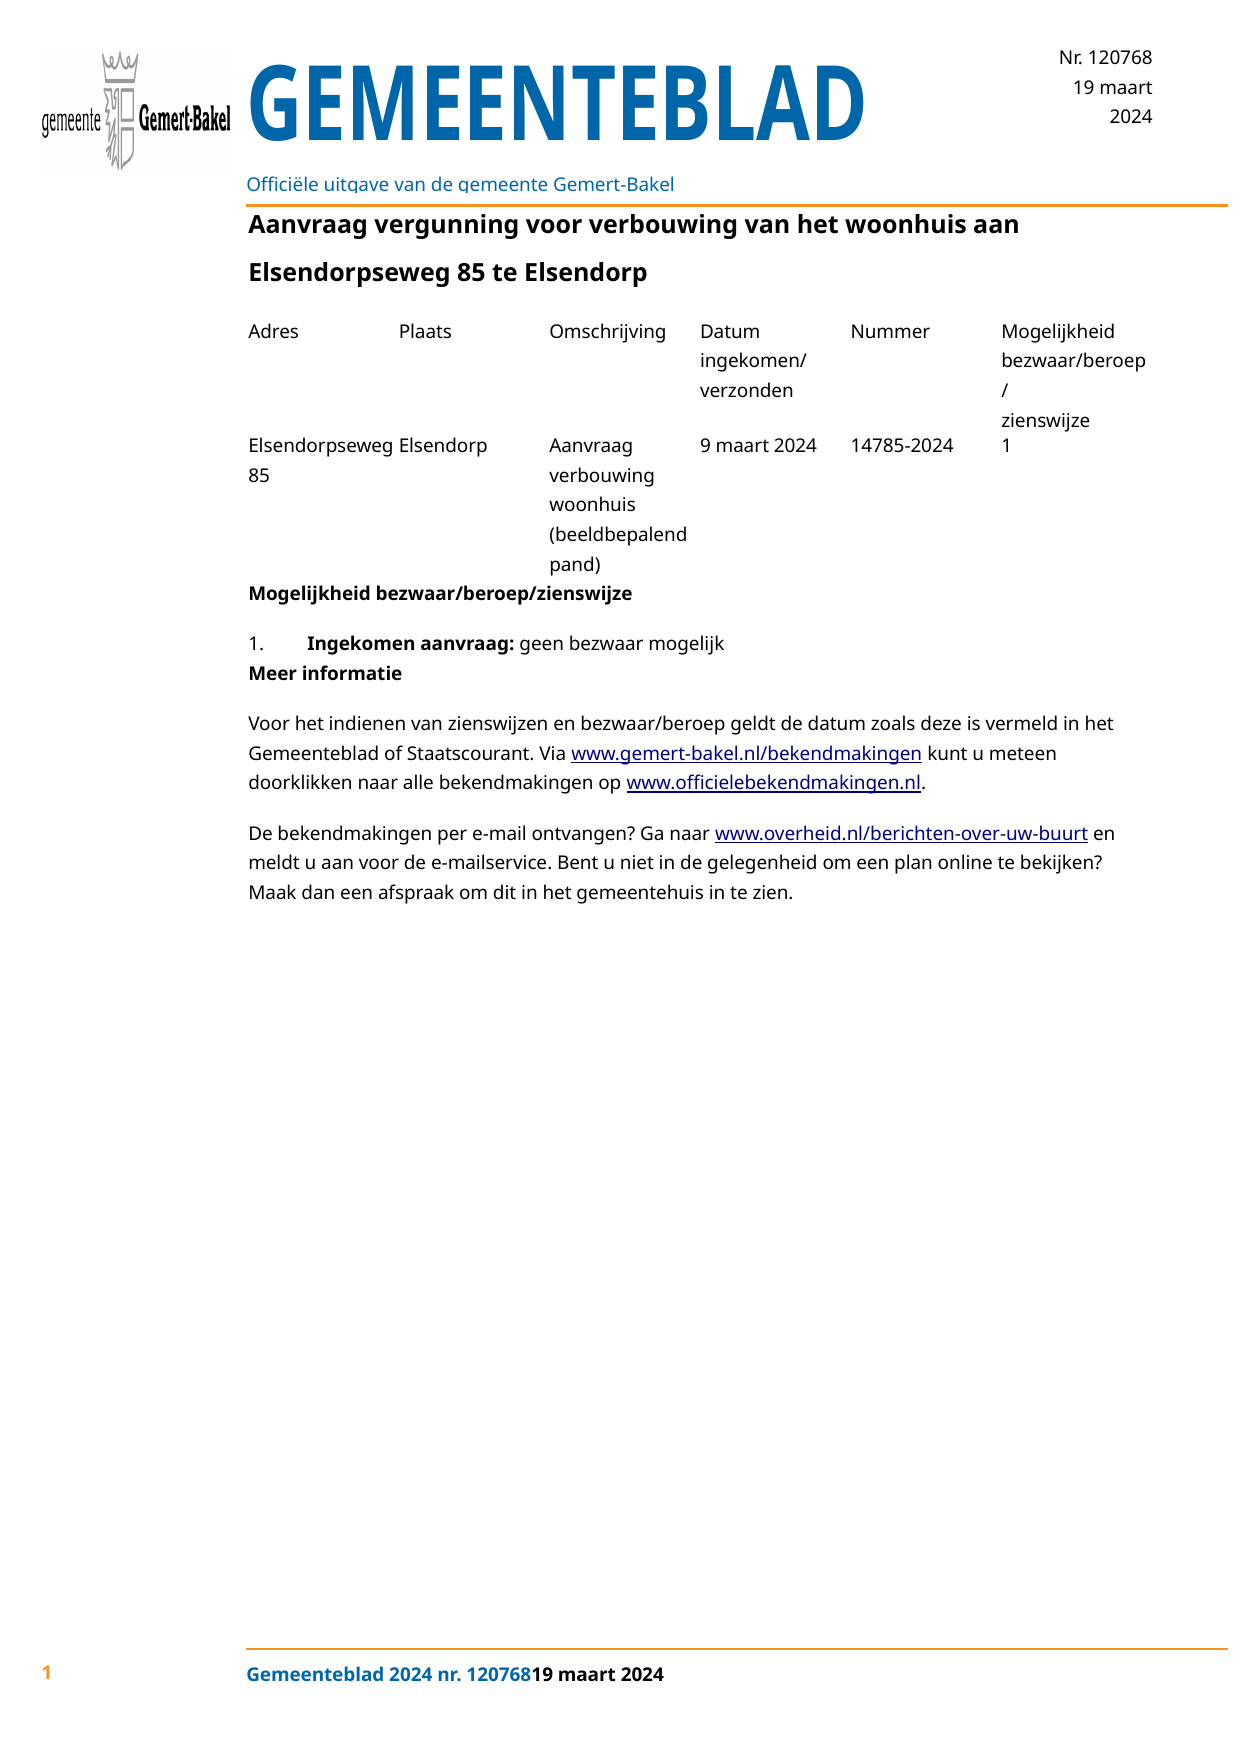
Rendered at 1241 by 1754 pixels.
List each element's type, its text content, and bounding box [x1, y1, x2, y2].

text Aanvraag vergunning voor verbouwing van het woonhuis aan Elsendorpseweg 85 te Elsendorp [248, 207, 1152, 288]
table_cell 14785-2024 [850, 433, 1001, 577]
table_cell 1 [1001, 433, 1152, 577]
table_cell Elsendorp [399, 433, 549, 577]
text Voor het indienen van zienswijzen en bezwaar/beroep geldt de datum zoals deze is vermeld in het Gemeenteblad of Staatscourant. Via www.gemert-bakel.nl/bekendmakingen kunt u meteen doorklikken naar alle bekendmakingen op www.officielebekendmakingen.nl. [248, 710, 1152, 795]
text Meer informatie [248, 660, 1152, 686]
list Ingekomen aanvraag: geen bezwaar mogelijk [248, 630, 1152, 656]
table_cell Elsendorpseweg 85 [248, 433, 398, 577]
table_header Nummer [850, 318, 1001, 432]
text Mogelijkheid bezwaar/beroep/zienswijze [248, 580, 1152, 606]
text De bekendmakingen per e-mail ontvangen? Ga naar www.overheid.nl/berichten-over-uw-buurt en meldt u aan voor de e-mailservice. Bent u niet in de gelegenheid om een plan online te bekijken? Maak dan een afspraak om dit in het gemeentehuis in te zien. [248, 820, 1152, 905]
table_cell 9 maart 2024 [700, 433, 850, 577]
table_header Omschrijving [549, 318, 700, 432]
picture [41, 47, 231, 172]
table_header Plaats [399, 318, 549, 432]
table_header Datum ingekomen/ verzonden [700, 318, 850, 432]
table_header Mogelijkheid bezwaar/beroep/ zienswijze [1001, 318, 1152, 432]
table_header Adres [248, 318, 398, 432]
table_cell Aanvraag verbouwing woonhuis (beeldbepalend pand) [549, 433, 700, 577]
